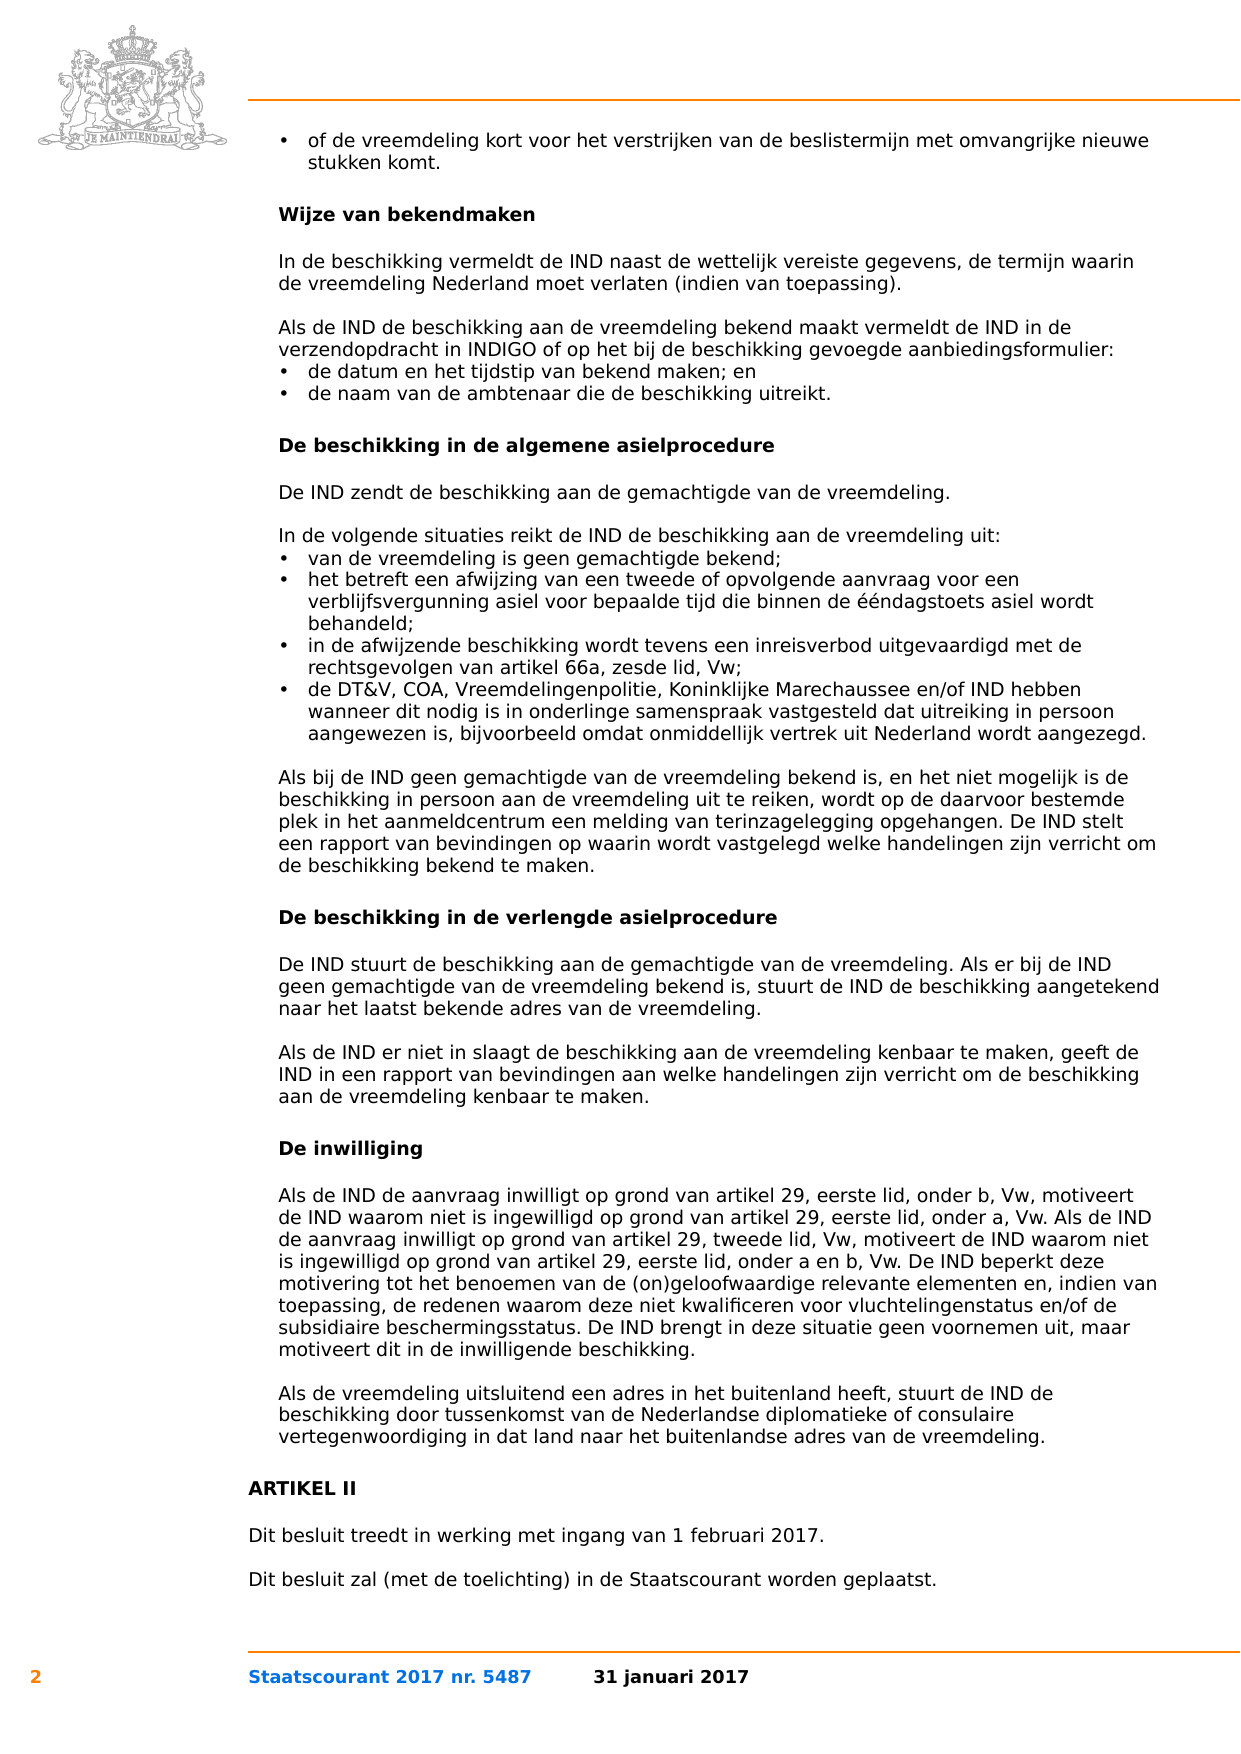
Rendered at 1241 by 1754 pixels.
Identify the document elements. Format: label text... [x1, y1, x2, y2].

text • van de vreemdeling is geen gemachtigde bekend; [278, 547, 1163, 569]
text In de volgende situaties reikt de IND de beschikking aan de vreemdeling uit: [278, 525, 1163, 547]
subtitle Wijze van bekendmaken [278, 204, 1163, 226]
picture [38, 25, 227, 150]
text • de naam van de ambtenaar die de beschikking uitreikt. [278, 383, 1163, 404]
text Als de IND de beschikking aan de vreemdeling bekend maakt vermeldt de IND in de verzendopdracht in INDIGO of op het bij de beschikking gevoegde aanbiedingsformulier: [278, 317, 1163, 361]
text Als bij de IND geen gemachtigde van de vreemdeling bekend is, en het niet mogelijk is de beschikking in persoon aan de vreemdeling uit te reiken, wordt op de daarvoor bestemde plek in het aanmeldcentrum een melding van terinzagelegging opgehangen. De IND stelt een rapport van bevindingen op waarin wordt vastgelegd welke handelingen zijn verricht om de beschikking bekend te maken. [278, 767, 1163, 877]
subtitle ARTIKEL II [248, 1478, 1163, 1500]
text • het betreft een afwijzing van een tweede of opvolgende aanvraag voor een verblijfsvergunning asiel voor bepaalde tijd die binnen de ééndagstoets asiel wordt behandeld; [278, 569, 1163, 635]
text De IND zendt de beschikking aan de gemachtigde van de vreemdeling. [278, 482, 1163, 503]
text In de beschikking vermeldt de IND naast de wettelijk vereiste gegevens, de termijn waarin de vreemdeling Nederland moet verlaten (indien van toepassing). [278, 251, 1163, 295]
subtitle De beschikking in de algemene asielprocedure [278, 434, 1163, 457]
text • of de vreemdeling kort voor het verstrijken van de beslistermijn met omvangrijke nieuwe stukken komt. [278, 130, 1163, 174]
text Dit besluit zal (met de toelichting) in de Staatscourant worden geplaatst. [248, 1569, 1163, 1591]
subtitle De beschikking in de verlengde asielprocedure [278, 907, 1163, 929]
text Dit besluit treedt in werking met ingang van 1 februari 2017. [248, 1525, 1163, 1547]
text • in de afwijzende beschikking wordt tevens een inreisverbod uitgevaardigd met de rechtsgevolgen van artikel 66a, zesde lid, Vw; [278, 635, 1163, 679]
subtitle De inwilliging [278, 1138, 1163, 1160]
text Als de IND de aanvraag inwilligt op grond van artikel 29, eerste lid, onder b, Vw, motiveert de IND waarom niet is ingewilligd op grond van artikel 29, eerste lid, onder a, Vw. Als de IND de aanvraag inwilligt op grond van artikel 29, tweede lid, Vw, motiveert de IND waarom niet is ingewilligd op grond van artikel 29, eerste lid, onder a en b, Vw. De IND beperkt deze motivering tot het benoemen van de (on)geloofwaardige relevante elementen en, indien van toepassing, de redenen waarom deze niet kwalificeren voor vluchtelingenstatus en/of de subsidiaire beschermingsstatus. De IND brengt in deze situatie geen voornemen uit, maar motiveert dit in de inwilligende beschikking. [278, 1185, 1163, 1361]
text De IND stuurt de beschikking aan de gemachtigde van de vreemdeling. Als er bij de IND geen gemachtigde van de vreemdeling bekend is, stuurt de IND de beschikking aangetekend naar het laatst bekende adres van de vreemdeling. [278, 954, 1163, 1020]
text • de DT&V, COA, Vreemdelingenpolitie, Koninklijke Marechaussee en/of IND hebben wanneer dit nodig is in onderlinge samenspraak vastgesteld dat uitreiking in persoon aangewezen is, bijvoorbeeld omdat onmiddellijk vertrek uit Nederland wordt aangezegd. [278, 679, 1163, 745]
text Als de IND er niet in slaagt de beschikking aan de vreemdeling kenbaar te maken, geeft de IND in een rapport van bevindingen aan welke handelingen zijn verricht om de beschikking aan de vreemdeling kenbaar te maken. [278, 1042, 1163, 1108]
text • de datum en het tijdstip van bekend maken; en [278, 361, 1163, 383]
text Als de vreemdeling uitsluitend een adres in het buitenland heeft, stuurt de IND de beschikking door tussenkomst van de Nederlandse diplomatieke of consulaire vertegenwoordiging in dat land naar het buitenlandse adres van de vreemdeling. [278, 1382, 1163, 1448]
